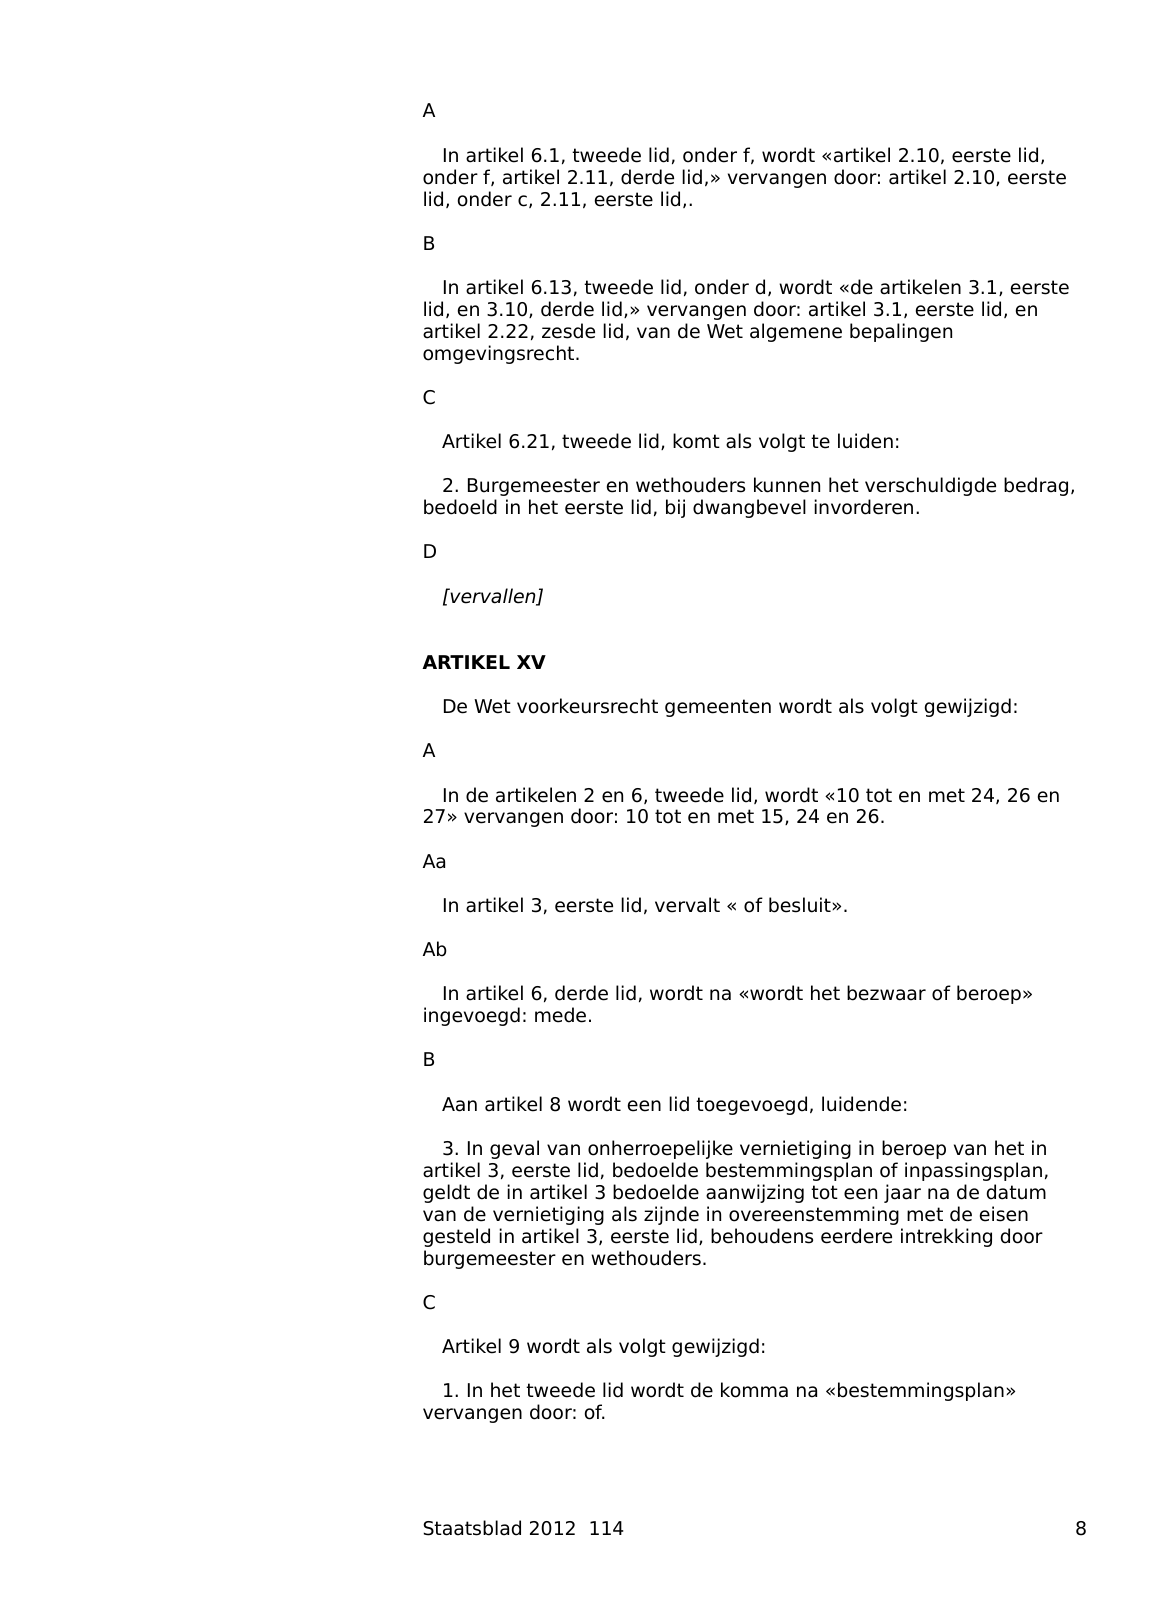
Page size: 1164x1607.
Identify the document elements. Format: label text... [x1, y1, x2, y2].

text In de artikelen 2 en 6, tweede lid, wordt «10 tot en met 24, 26 en 27» vervangen door: 10 tot en met 15, 24 en 26. [422, 784, 1087, 828]
text A [422, 740, 1087, 762]
text C [422, 1292, 1087, 1314]
text Ab [422, 939, 1087, 961]
text B [422, 1049, 1087, 1071]
text Aan artikel 8 wordt een lid toegevoegd, luidende: [422, 1093, 1087, 1115]
text Aa [422, 851, 1087, 873]
text In artikel 6, derde lid, wordt na «wordt het bezwaar of beroep» ingevoegd: mede. [422, 983, 1087, 1027]
text De Wet voorkeursrecht gemeenten wordt als volgt gewijzigd: [422, 696, 1087, 718]
text D [422, 541, 1087, 563]
text In artikel 6.1, tweede lid, onder f, wordt «artikel 2.10, eerste lid, onder f, artikel 2.11, derde lid,» vervangen door: artikel 2.10, eerste lid, onder c, 2.11, eerste lid,. [422, 144, 1087, 211]
text In artikel 3, eerste lid, vervalt « of besluit». [422, 895, 1087, 917]
text [vervallen] [422, 586, 1087, 608]
text Artikel 9 wordt als volgt gewijzigd: [422, 1336, 1087, 1358]
text C [422, 387, 1087, 409]
text In artikel 6.13, tweede lid, onder d, wordt «de artikelen 3.1, eerste lid, en 3.10, derde lid,» vervangen door: artikel 3.1, eerste lid, en artikel 2.22, zesde lid, van de Wet algemene bepalingen omgevingsrecht. [422, 277, 1087, 365]
text B [422, 233, 1087, 255]
text 3. In geval van onherroepelijke vernietiging in beroep van het in artikel 3, eerste lid, bedoelde bestemmingsplan of inpassingsplan, geldt de in artikel 3 bedoelde aanwijzing tot een jaar na de datum van de vernietiging als zijnde in overeenstemming met de eisen gesteld in artikel 3, eerste lid, behoudens eerdere intrekking door burgemeester en wethouders. [422, 1138, 1087, 1269]
text A [422, 100, 1087, 122]
text 1. In het tweede lid wordt de komma na «bestemmingsplan» vervangen door: of. [422, 1380, 1087, 1424]
text Artikel 6.21, tweede lid, komt als volgt te luiden: [422, 431, 1087, 453]
subtitle ARTIKEL XV [422, 652, 1087, 674]
text 2. Burgemeester en wethouders kunnen het verschuldigde bedrag, bedoeld in het eerste lid, bij dwangbevel invorderen. [422, 475, 1087, 519]
